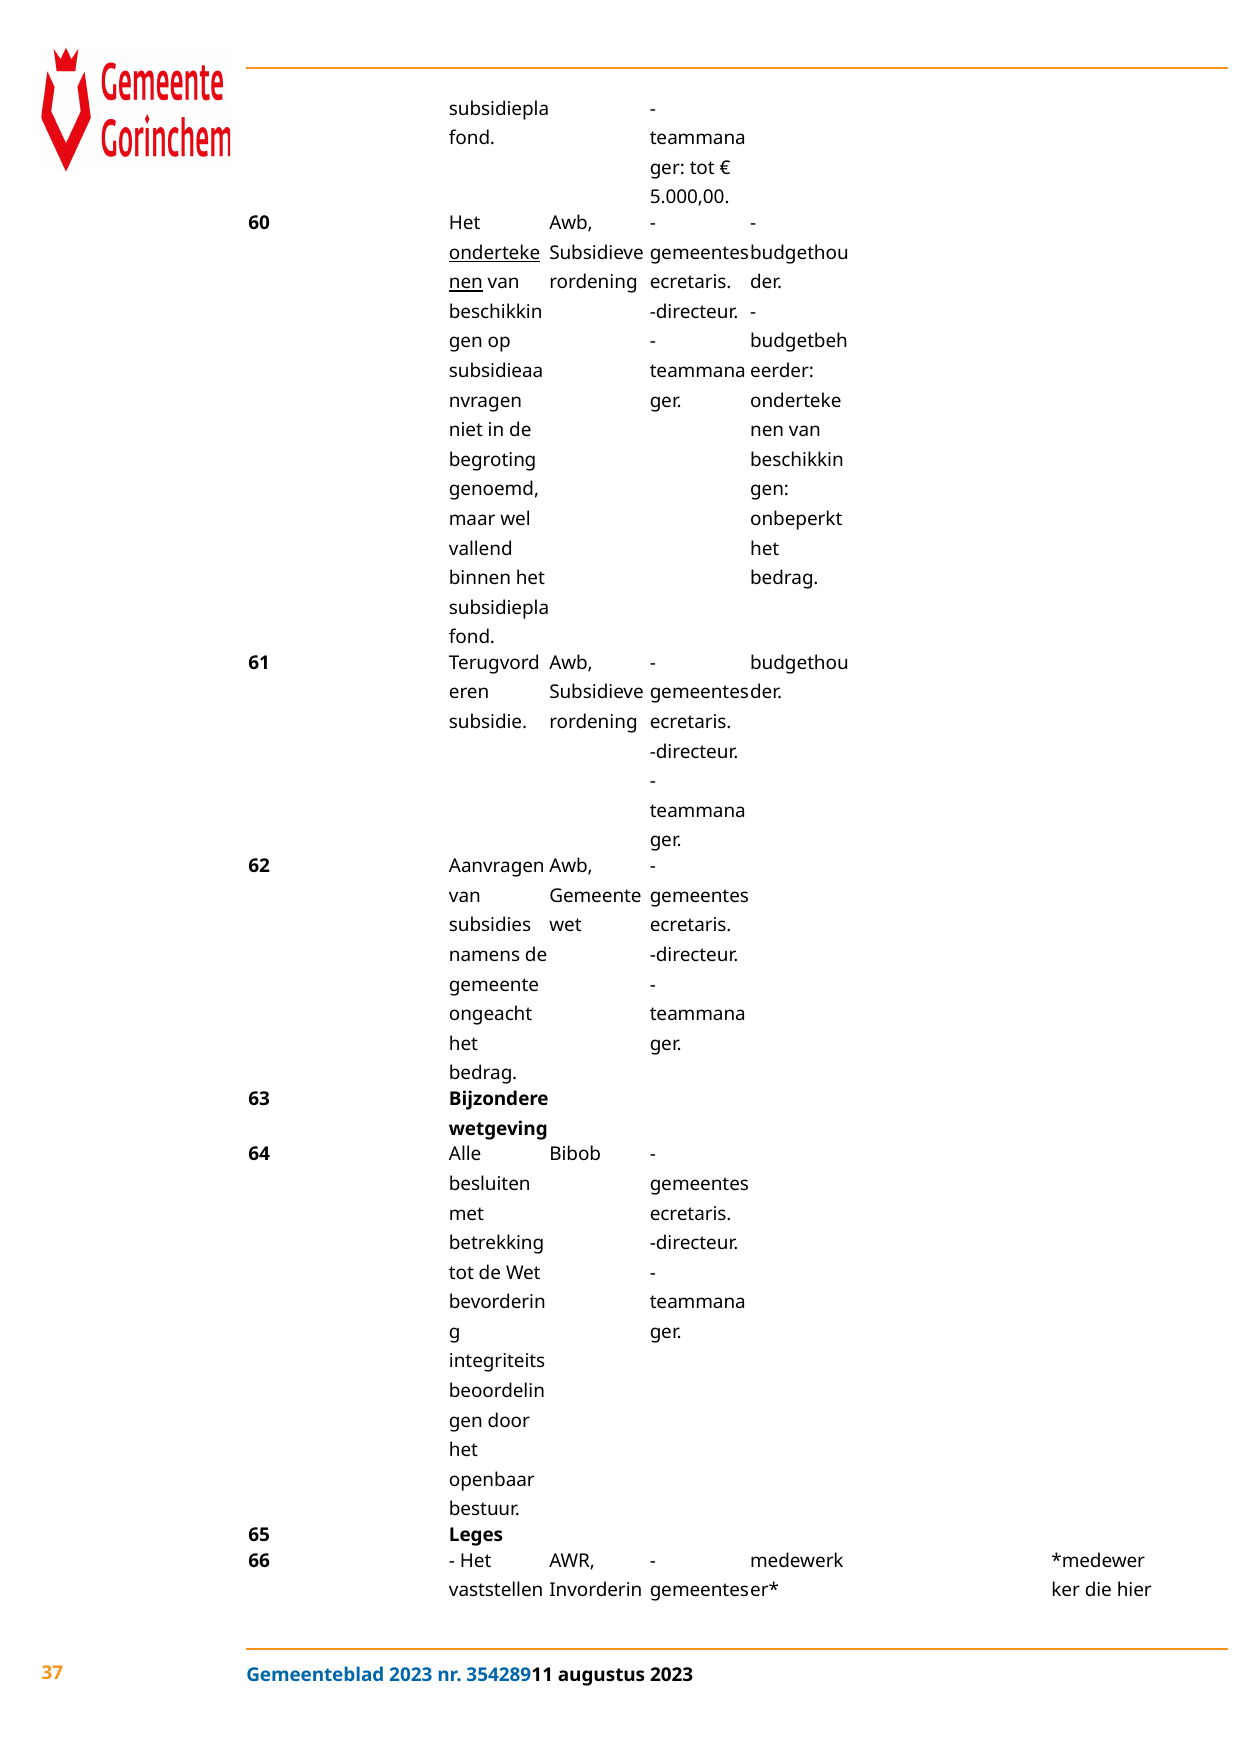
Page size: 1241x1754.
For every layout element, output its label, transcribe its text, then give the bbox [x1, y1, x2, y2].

table_cell [951, 853, 1051, 1085]
table_cell [1051, 649, 1152, 852]
table_cell Awb, Subsidieverordening [549, 209, 649, 649]
table_cell [951, 1521, 1051, 1547]
table_cell [951, 1085, 1051, 1141]
table_cell [750, 853, 850, 1085]
table_cell [850, 1141, 951, 1521]
table_cell 61 [248, 649, 348, 852]
picture [41, 47, 231, 172]
table_cell -gemeentesecretaris. -directeur. -teammanager. [650, 1141, 750, 1521]
table_cell [750, 1141, 850, 1521]
table_cell -gemeentesecretaris. -directeur. - teammanager. [650, 209, 750, 649]
table_cell [348, 209, 449, 649]
table_cell budgethouder. [750, 649, 850, 852]
table_cell [248, 95, 348, 209]
table_cell [850, 95, 951, 209]
table_cell [951, 95, 1051, 209]
table_cell [850, 1521, 951, 1547]
table_cell 60 [248, 209, 348, 649]
table_cell [951, 1547, 1051, 1602]
table_cell [850, 649, 951, 852]
table_cell [750, 1521, 850, 1547]
table_cell [850, 1085, 951, 1141]
table_cell [850, 853, 951, 1085]
table_cell [650, 1085, 750, 1141]
table_cell [1051, 1521, 1152, 1547]
table_cell Aanvragen van subsidies namens de gemeente ongeacht het bedrag. [449, 853, 549, 1085]
table_cell 63 [248, 1085, 348, 1141]
table_cell - teammanager: tot € 5.000,00. [650, 95, 750, 209]
table_cell [549, 1521, 649, 1547]
table_cell Alle besluiten met betrekking tot de Wet bevordering integriteitsbeoordelingen door het openbaar bestuur. [449, 1141, 549, 1521]
table_cell Awb, Subsidieverordening [549, 649, 649, 852]
table_cell Bibob [549, 1141, 649, 1521]
table_cell [1051, 209, 1152, 649]
table_cell [850, 209, 951, 649]
table_cell [549, 1085, 649, 1141]
table_cell [650, 1521, 750, 1547]
table_cell [348, 95, 449, 209]
table_cell [951, 649, 1051, 852]
table_cell [1051, 1141, 1152, 1521]
table_cell Bijzondere wetgeving [449, 1085, 549, 1141]
table_cell AWR, Invorderin [549, 1547, 649, 1602]
table_cell [750, 95, 850, 209]
table_cell [951, 1141, 1051, 1521]
table_cell [850, 1547, 951, 1602]
table_cell 66 [248, 1547, 348, 1602]
table_cell Het ondertekenen van beschikkingen op subsidieaanvragen niet in de begroting genoemd, maar wel vallend binnen het subsidieplafond. [449, 209, 549, 649]
table_cell [348, 1521, 449, 1547]
table_cell [348, 1085, 449, 1141]
table_cell [951, 209, 1051, 649]
table_cell [348, 649, 449, 852]
table_cell [348, 1141, 449, 1521]
table_cell [348, 1547, 449, 1602]
table_cell [750, 1085, 850, 1141]
table_cell -gemeentesecretaris. -directeur. -teammanager. [650, 853, 750, 1085]
table_cell Terugvorderen subsidie. [449, 649, 549, 852]
table_cell 64 [248, 1141, 348, 1521]
table_cell [348, 853, 449, 1085]
table_cell -gemeentesecretaris. -directeur. -teammanager. [650, 649, 750, 852]
table_cell 65 [248, 1521, 348, 1547]
table_cell - Het vaststellen [449, 1547, 549, 1602]
table_cell *medewerker die hier [1051, 1547, 1152, 1602]
table_cell medewerker* [750, 1547, 850, 1602]
table_cell 62 [248, 853, 348, 1085]
table_cell - budgethouder. -budgetbeheerder: ondertekenen van beschikkingen: onbeperkt het bedrag. [750, 209, 850, 649]
table_cell [1051, 1085, 1152, 1141]
table_cell Leges [449, 1521, 549, 1547]
table_cell subsidieplafond. [449, 95, 549, 209]
table_cell [1051, 95, 1152, 209]
table_cell [1051, 853, 1152, 1085]
table_cell Awb, Gemeentewet [549, 853, 649, 1085]
table_cell -gemeentes [650, 1547, 750, 1602]
table_cell [549, 95, 649, 209]
